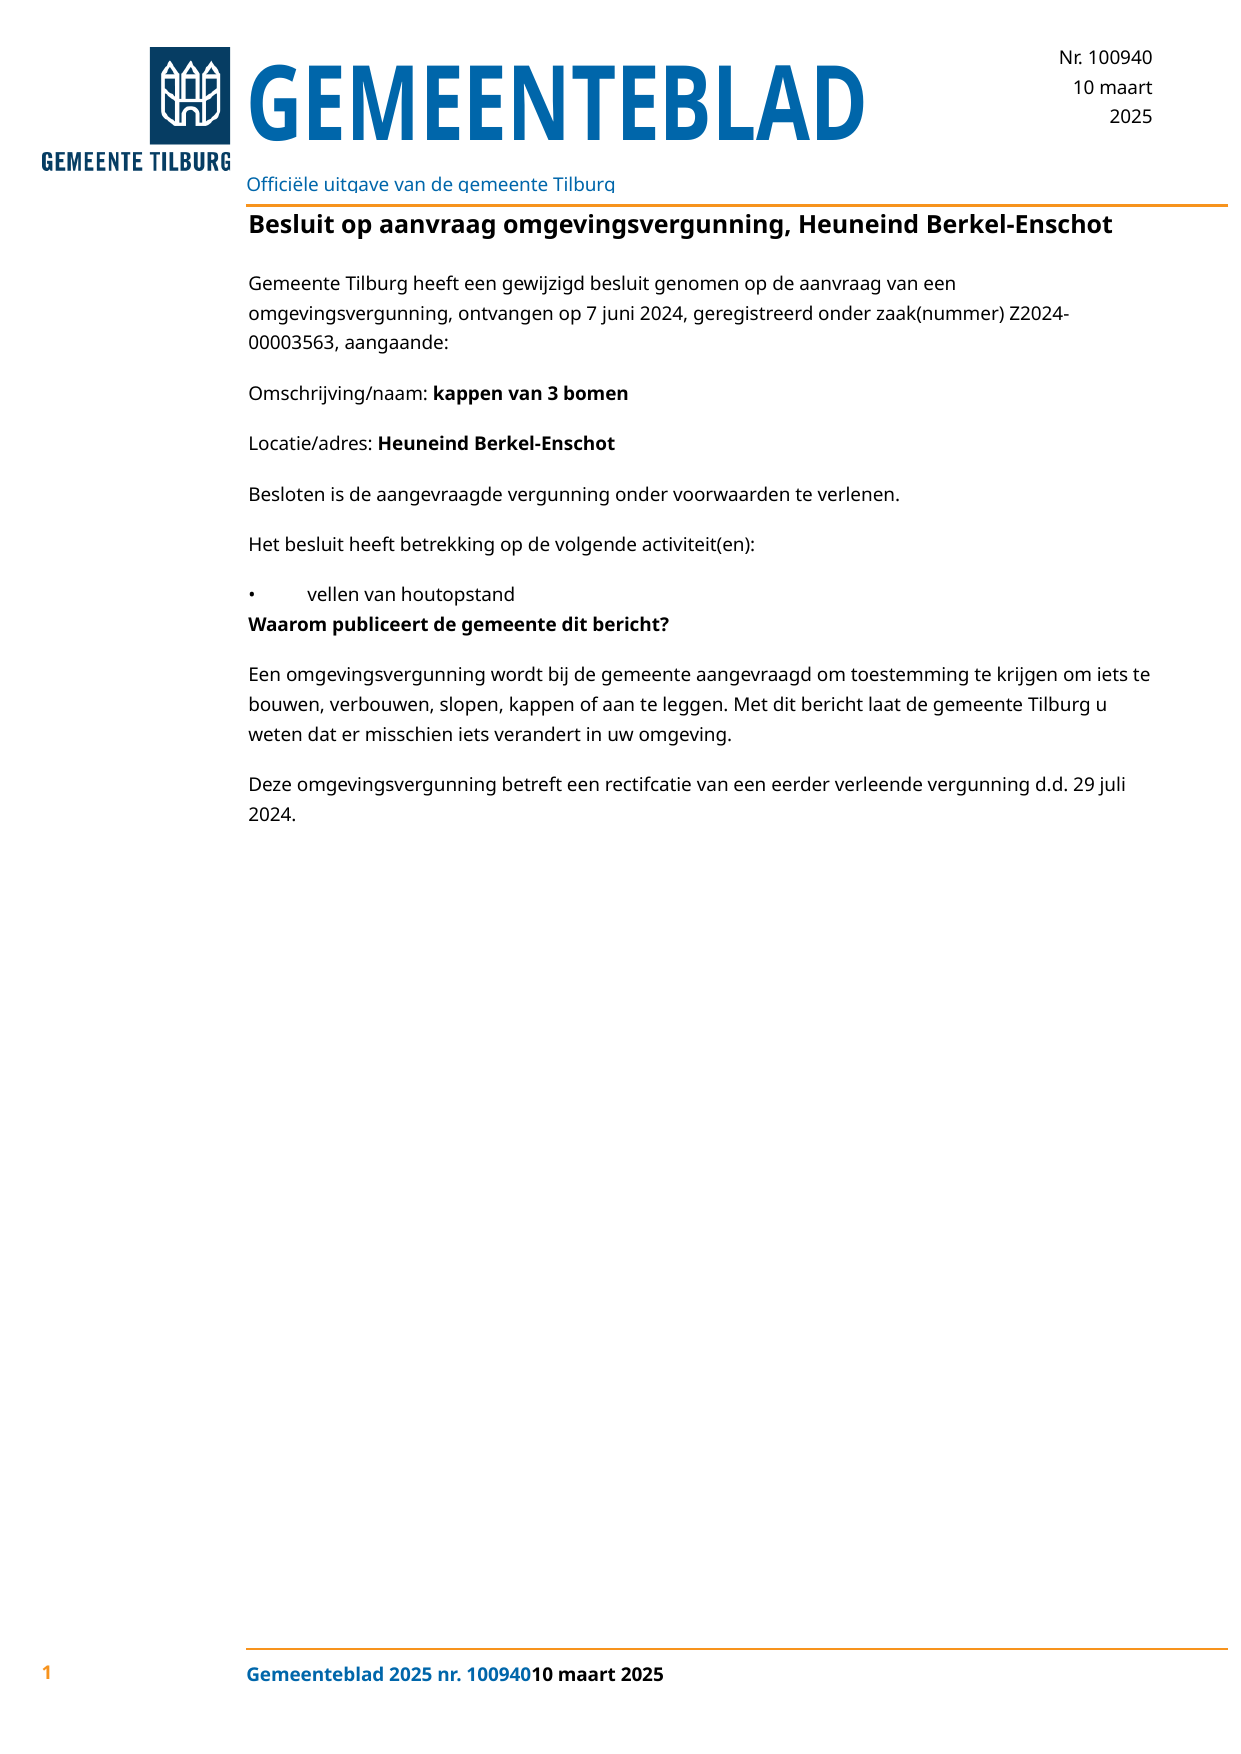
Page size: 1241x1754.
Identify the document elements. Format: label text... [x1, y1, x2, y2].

text Omschrijving/naam: kappen van 3 bomen [248, 380, 1152, 406]
text Besluit op aanvraag omgevingsvergunning, Heuneind Berkel-Enschot [248, 207, 1152, 241]
text Waarom publiceert de gemeente dit bericht? [248, 611, 1152, 637]
text Een omgevingsvergunning wordt bij de gemeente aangevraagd om toestemming te krijgen om iets te bouwen, verbouwen, slopen, kappen of aan te leggen. Met dit bericht laat de gemeente Tilburg u weten dat er misschien iets verandert in uw omgeving. [248, 662, 1152, 746]
text Locatie/adres: Heuneind Berkel-Enschot [248, 430, 1152, 456]
text Deze omgevingsvergunning betreft een rectifcatie van een eerder verleende vergunning d.d. 29 juli 2024. [248, 771, 1152, 826]
list vellen van houtopstand [248, 582, 1152, 607]
text Gemeente Tilburg heeft een gewijzigd besluit genomen op de aanvraag van een omgevingsvergunning, ontvangen op 7 juni 2024, geregistreerd onder zaak(nummer) Z2024-00003563, aangaande: [248, 270, 1152, 355]
picture [41, 47, 231, 172]
text Het besluit heeft betrekking op de volgende activiteit(en): [248, 531, 1152, 557]
text Besloten is de aangevraagde vergunning onder voorwaarden te verlenen. [248, 481, 1152, 506]
